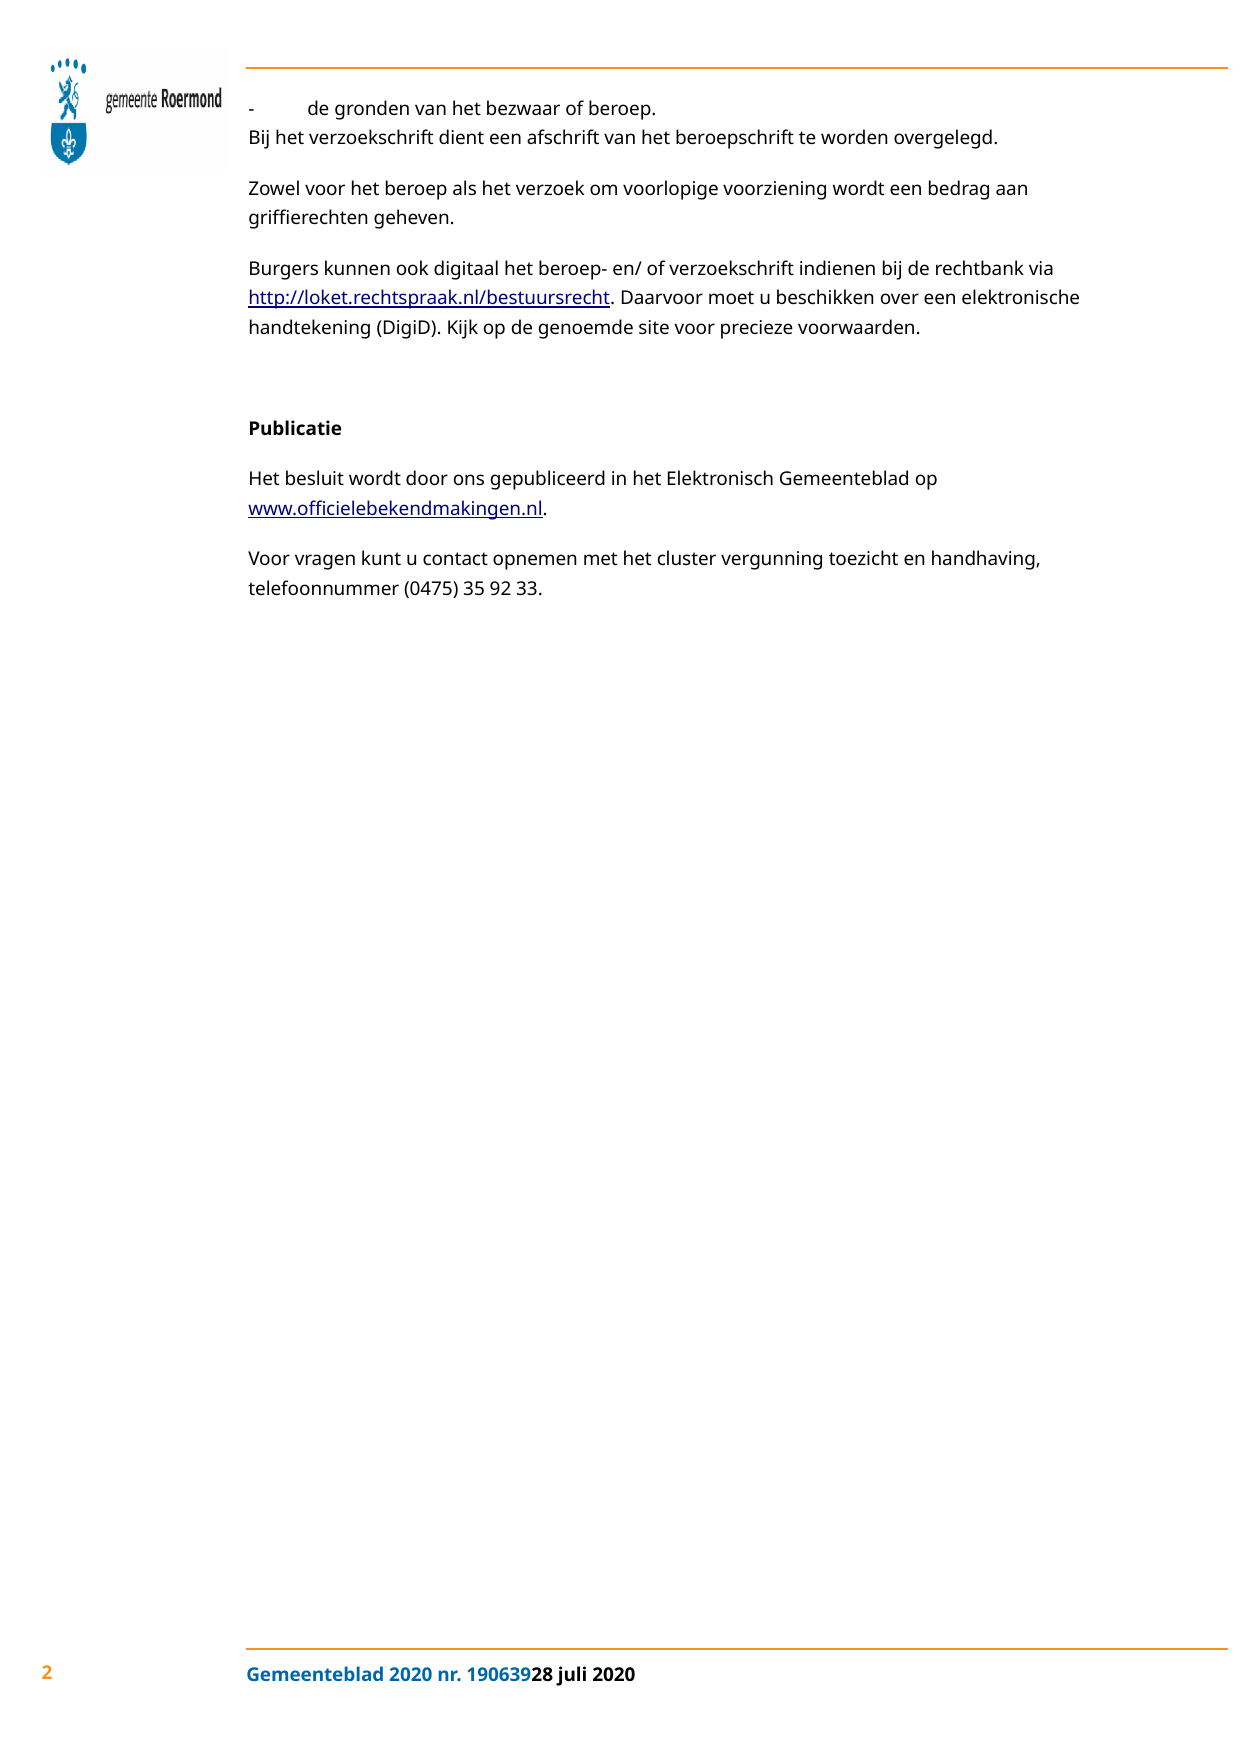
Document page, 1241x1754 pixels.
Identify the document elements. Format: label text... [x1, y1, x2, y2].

text Voor vragen kunt u contact opnemen met het cluster vergunning toezicht en handhaving, telefoonnummer (0475) 35 92 33. [248, 545, 1152, 601]
text Zowel voor het beroep als het verzoek om voorlopige voorziening wordt een bedrag aan griffierechten geheven. [248, 175, 1152, 230]
text Burgers kunnen ook digitaal het beroep- en/ of verzoekschrift indienen bij de rechtbank via http://loket.rechtspraak.nl/bestuursrecht. Daarvoor moet u beschikken over een elektronische handtekening (DigiD). Kijk op de genoemde site voor precieze voorwaarden. [248, 255, 1152, 340]
text Het besluit wordt door ons gepubliceerd in het Elektronisch Gemeenteblad op www.officielebekendmakingen.nl. [248, 465, 1152, 521]
text Bij het verzoekschrift dient een afschrift van het beroepschrift te worden overgelegd. [248, 124, 1152, 150]
text Publicatie [248, 415, 1152, 441]
list de gronden van het bezwaar of beroep. [248, 95, 1152, 121]
picture [41, 47, 231, 172]
